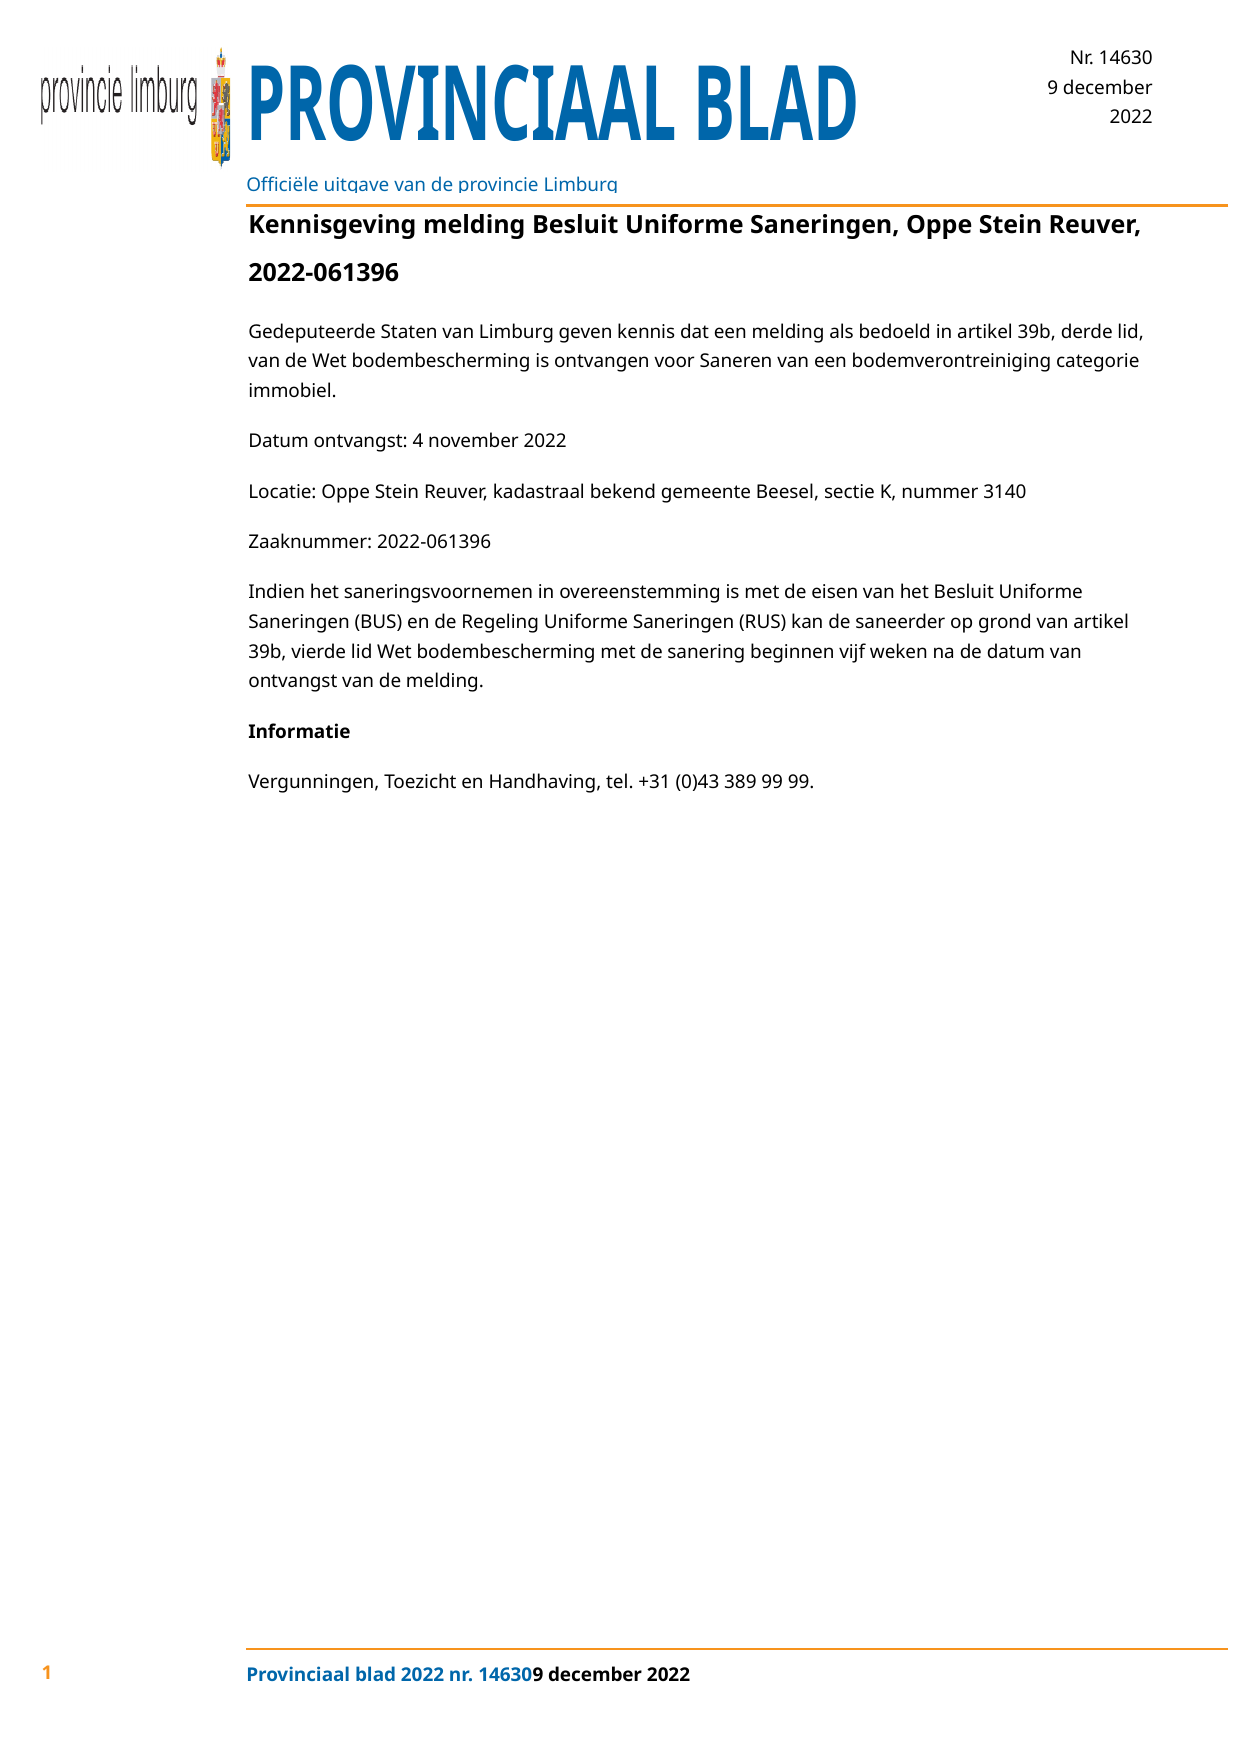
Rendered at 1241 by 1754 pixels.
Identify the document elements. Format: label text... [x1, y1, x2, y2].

text Vergunningen, Toezicht en Handhaving, tel. +31 (0)43 389 99 99. [248, 768, 1152, 794]
text Gedeputeerde Staten van Limburg geven kennis dat een melding als bedoeld in artikel 39b, derde lid, van de Wet bodembescherming is ontvangen voor Saneren van een bodemverontreiniging categorie immobiel. [248, 318, 1152, 403]
text Datum ontvangst: 4 november 2022 [248, 427, 1152, 453]
picture [41, 47, 231, 172]
text Indien het saneringsvoornemen in overeenstemming is met de eisen van het Besluit Uniforme Saneringen (BUS) en de Regeling Uniforme Saneringen (RUS) kan de saneerder op grond van artikel 39b, vierde lid Wet bodembescherming met de sanering beginnen vijf weken na de datum van ontvangst van de melding. [248, 579, 1152, 693]
text Locatie: Oppe Stein Reuver, kadastraal bekend gemeente Beesel, sectie K, nummer 3140 [248, 478, 1152, 504]
text Zaaknummer: 2022-061396 [248, 528, 1152, 554]
text Informatie [248, 718, 1152, 744]
text Kennisgeving melding Besluit Uniforme Saneringen, Oppe Stein Reuver, 2022-061396 [248, 207, 1152, 288]
